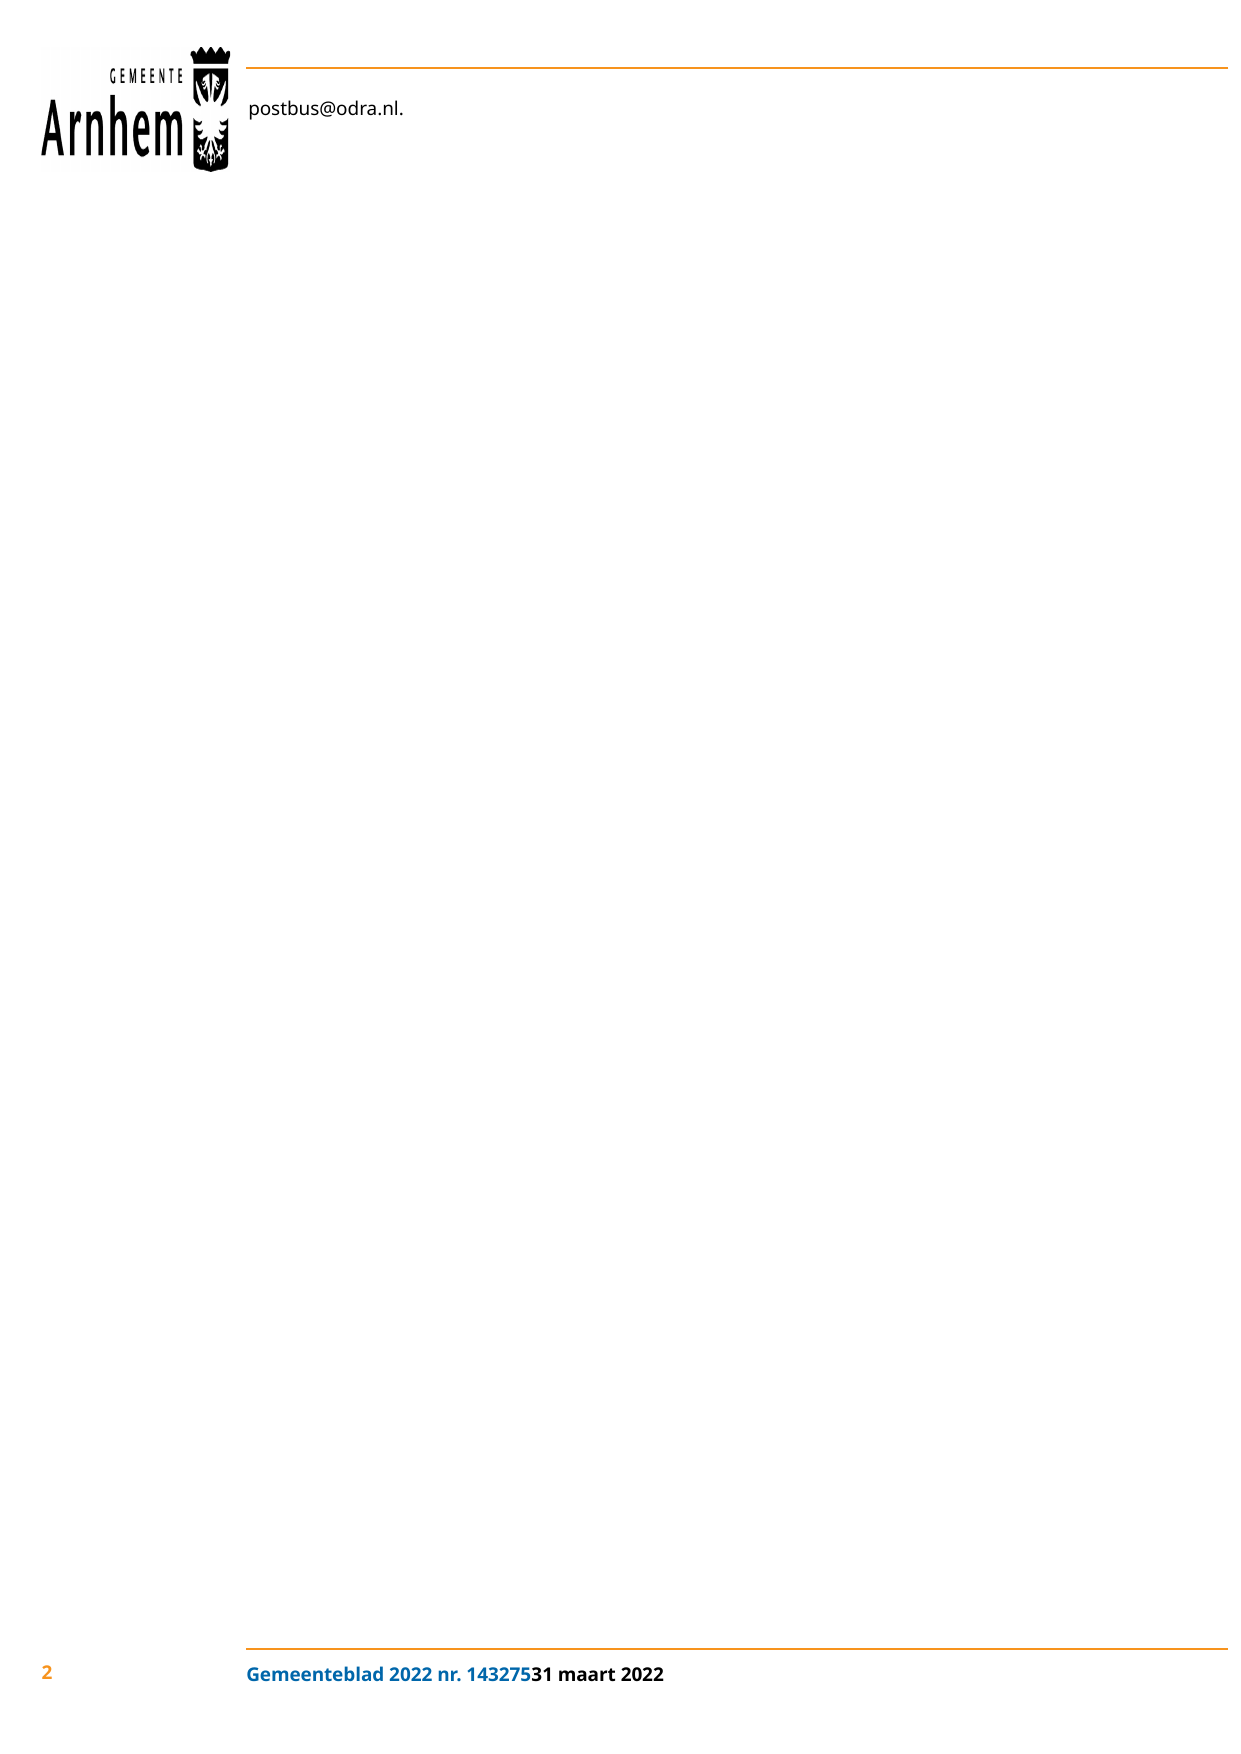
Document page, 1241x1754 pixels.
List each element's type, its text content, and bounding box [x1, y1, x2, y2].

text postbus@odra.nl. [248, 95, 1152, 121]
picture [41, 47, 231, 172]
